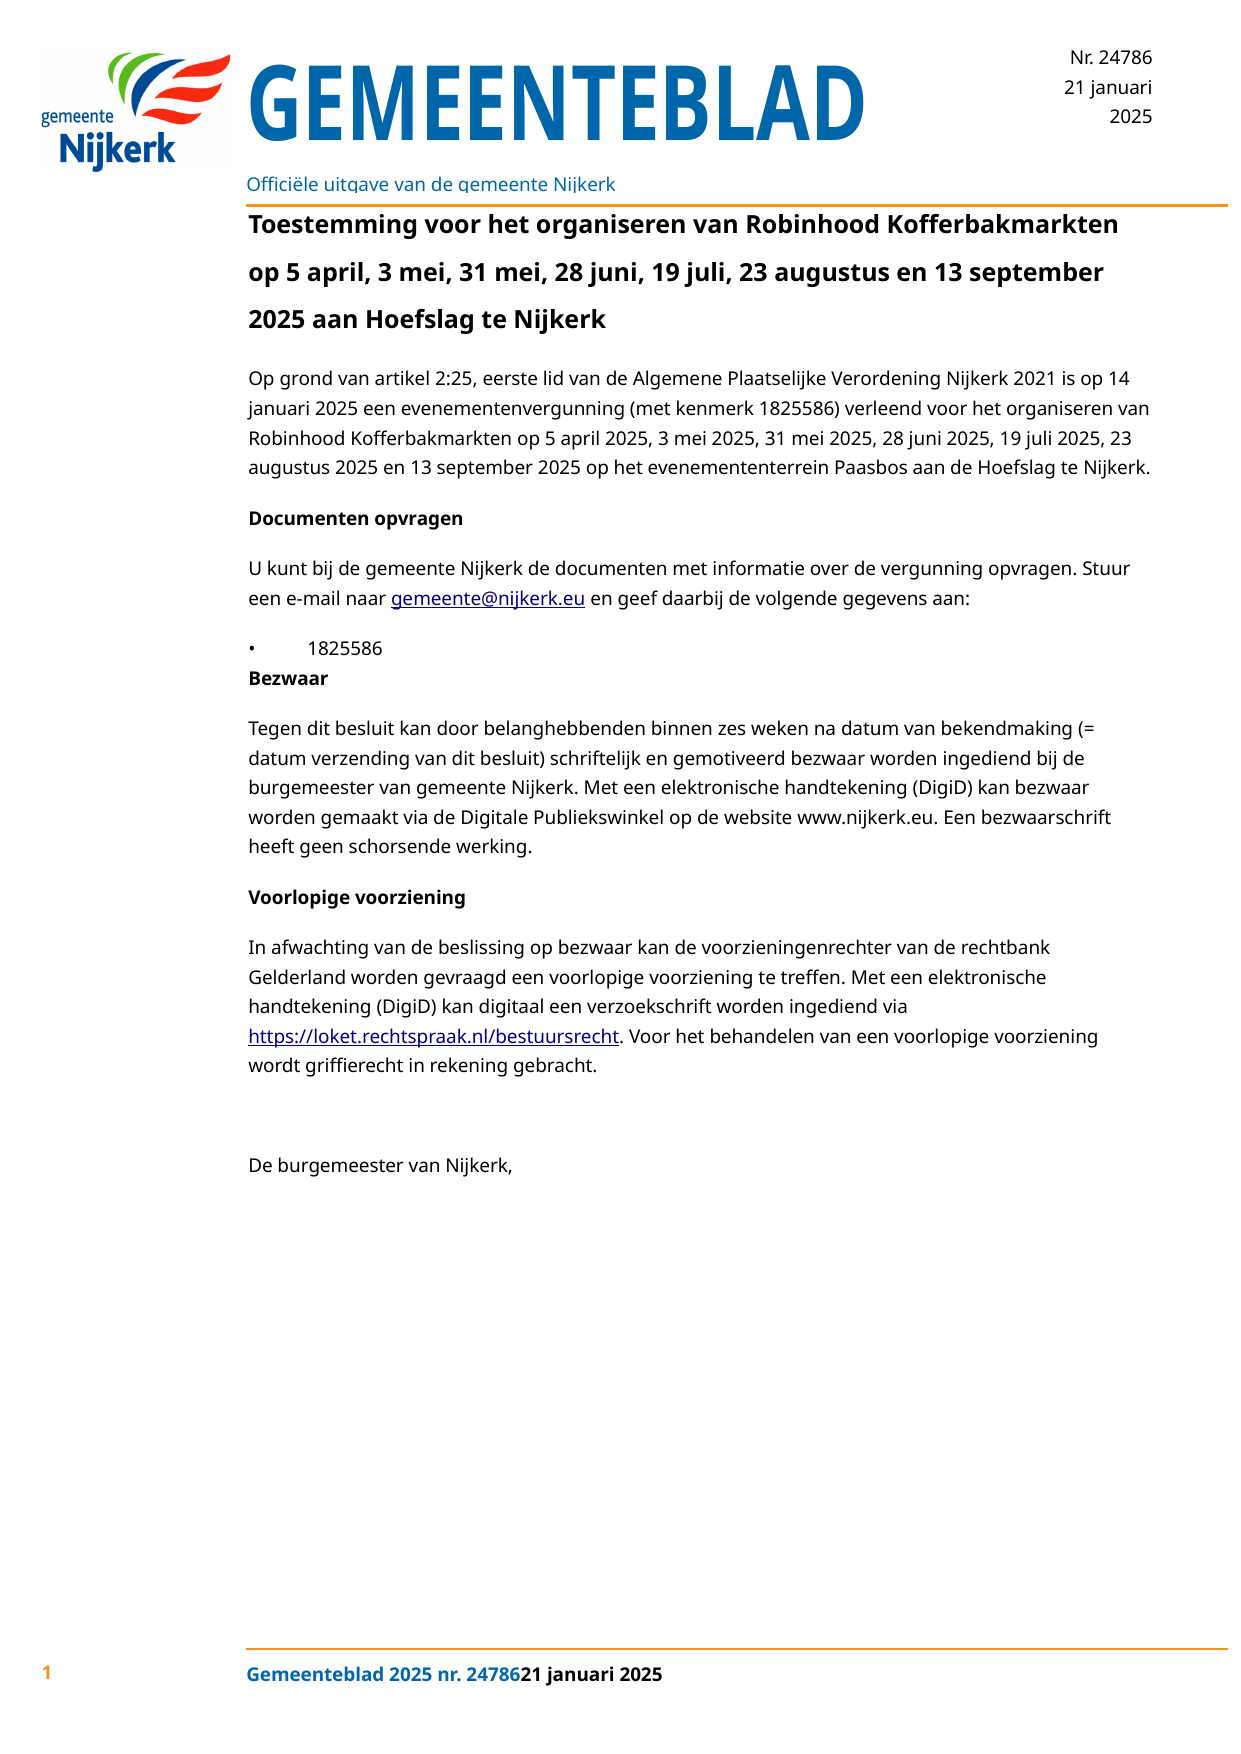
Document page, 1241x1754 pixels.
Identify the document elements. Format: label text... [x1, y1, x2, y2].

text Tegen dit besluit kan door belanghebbenden binnen zes weken na datum van bekendmaking (= datum verzending van dit besluit) schriftelijk en gemotiveerd bezwaar worden ingediend bij de burgemeester van gemeente Nijkerk. Met een elektronische handtekening (DigiD) kan bezwaar worden gemaakt via de Digitale Publiekswinkel op de website www.nijkerk.eu. Een bezwaarschrift heeft geen schorsende werking. [248, 715, 1152, 859]
text Op grond van artikel 2:25, eerste lid van de Algemene Plaatselijke Verordening Nijkerk 2021 is op 14 januari 2025 een evenementenvergunning (met kenmerk 1825586) verleend voor het organiseren van Robinhood Kofferbakmarkten op 5 april 2025, 3 mei 2025, 31 mei 2025, 28 juni 2025, 19 juli 2025, 23 augustus 2025 en 13 september 2025 op het evenemententerrein Paasbos aan de Hoefslag te Nijkerk. [248, 366, 1152, 480]
text Bezwaar [248, 665, 1152, 690]
text Documenten opvragen [248, 505, 1152, 530]
text De burgemeester van Nijkerk, [248, 1152, 1152, 1178]
picture [41, 47, 231, 172]
text Toestemming voor het organiseren van Robinhood Kofferbakmarkten op 5 april, 3 mei, 31 mei, 28 juni, 19 juli, 23 augustus en 13 september 2025 aan Hoefslag te Nijkerk [248, 207, 1152, 336]
text In afwachting van de beslissing op bezwaar kan de voorzieningenrechter van de rechtbank Gelderland worden gevraagd een voorlopige voorziening te treffen. Met een elektronische handtekening (DigiD) kan digitaal een verzoekschrift worden ingediend via https://loket.rechtspraak.nl/bestuursrecht. Voor het behandelen van een voorlopige voorziening wordt griffierecht in rekening gebracht. [248, 934, 1152, 1078]
text U kunt bij de gemeente Nijkerk de documenten met informatie over de vergunning opvragen. Stuur een e-mail naar gemeente@nijkerk.eu en geef daarbij de volgende gegevens aan: [248, 555, 1152, 610]
list 1825586 [248, 635, 1152, 661]
text Voorlopige voorziening [248, 884, 1152, 909]
